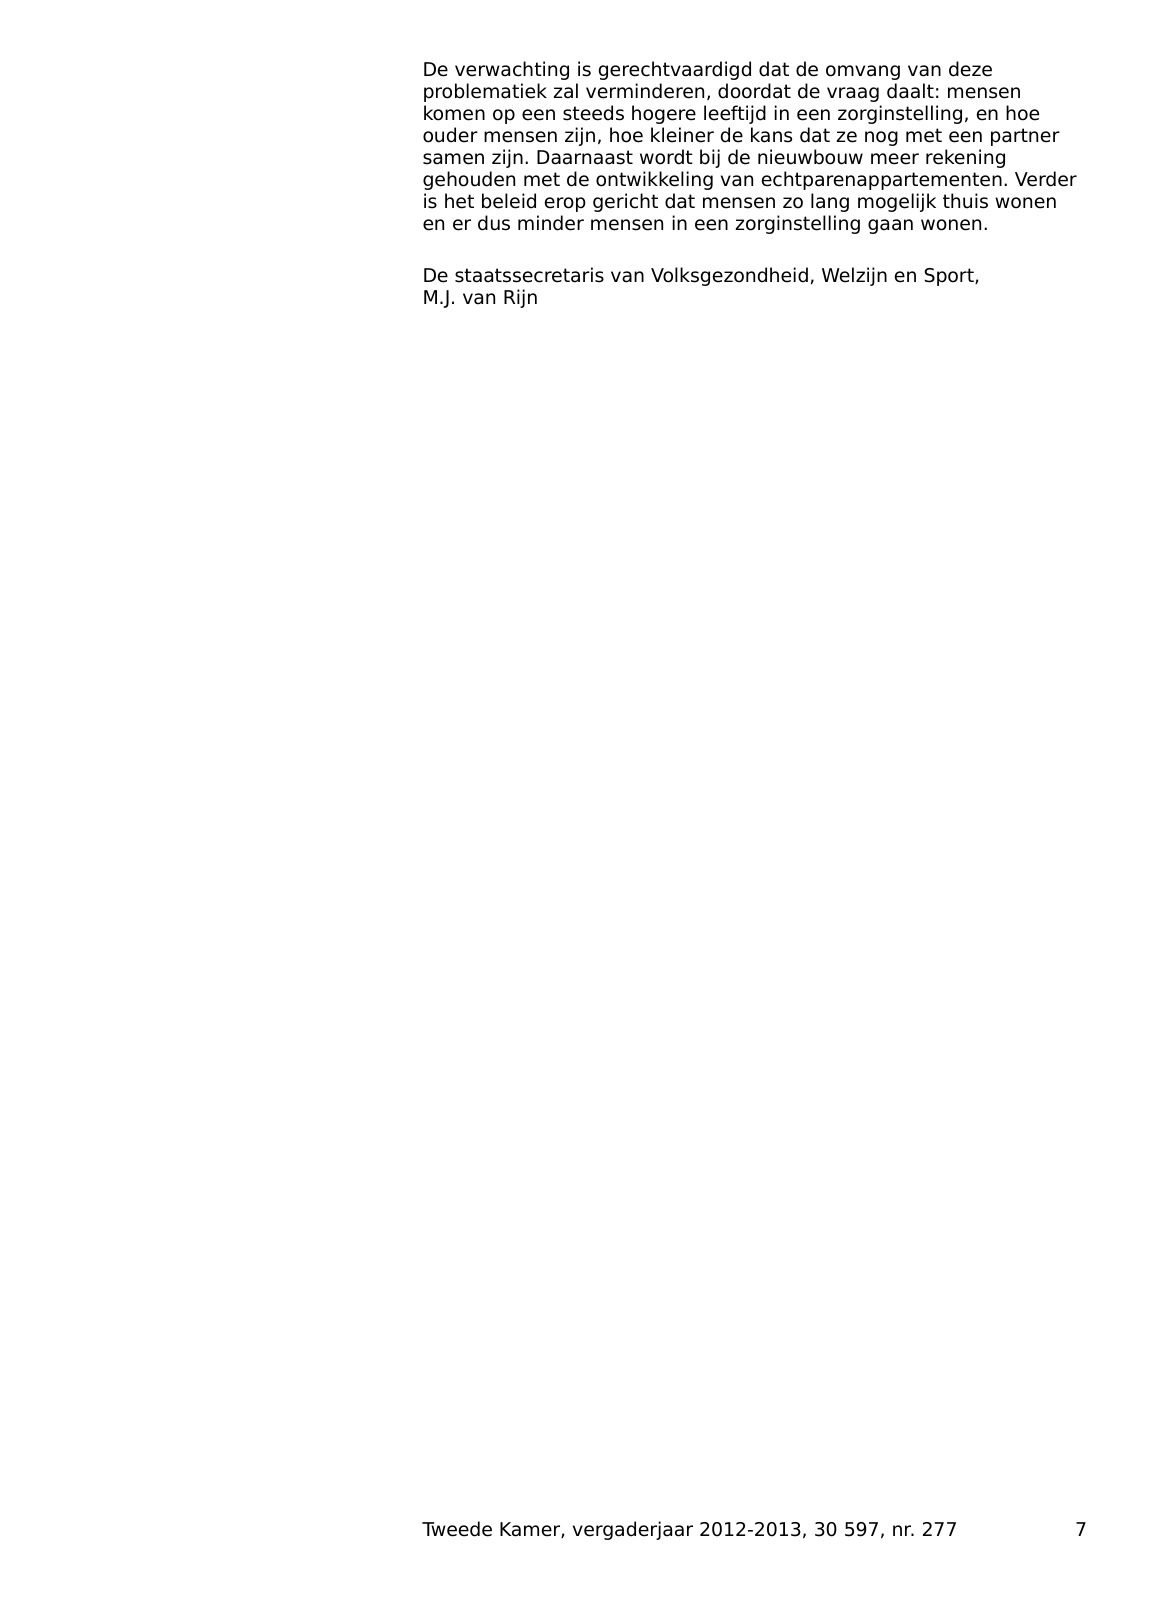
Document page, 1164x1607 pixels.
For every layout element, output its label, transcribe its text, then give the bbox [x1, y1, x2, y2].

text De verwachting is gerechtvaardigd dat de omvang van deze problematiek zal verminderen, doordat de vraag daalt: mensen komen op een steeds hogere leeftijd in een zorginstelling, en hoe ouder mensen zijn, hoe kleiner de kans dat ze nog met een partner samen zijn. Daarnaast wordt bij de nieuwbouw meer rekening gehouden met de ontwikkeling van echtparenappartementen. Verder is het beleid erop gericht dat mensen zo lang mogelijk thuis wonen en er dus minder mensen in een zorginstelling gaan wonen. [422, 59, 1087, 235]
text De staatssecretaris van Volksgezondheid, Welzijn en Sport, M.J. van Rijn [422, 265, 1087, 309]
